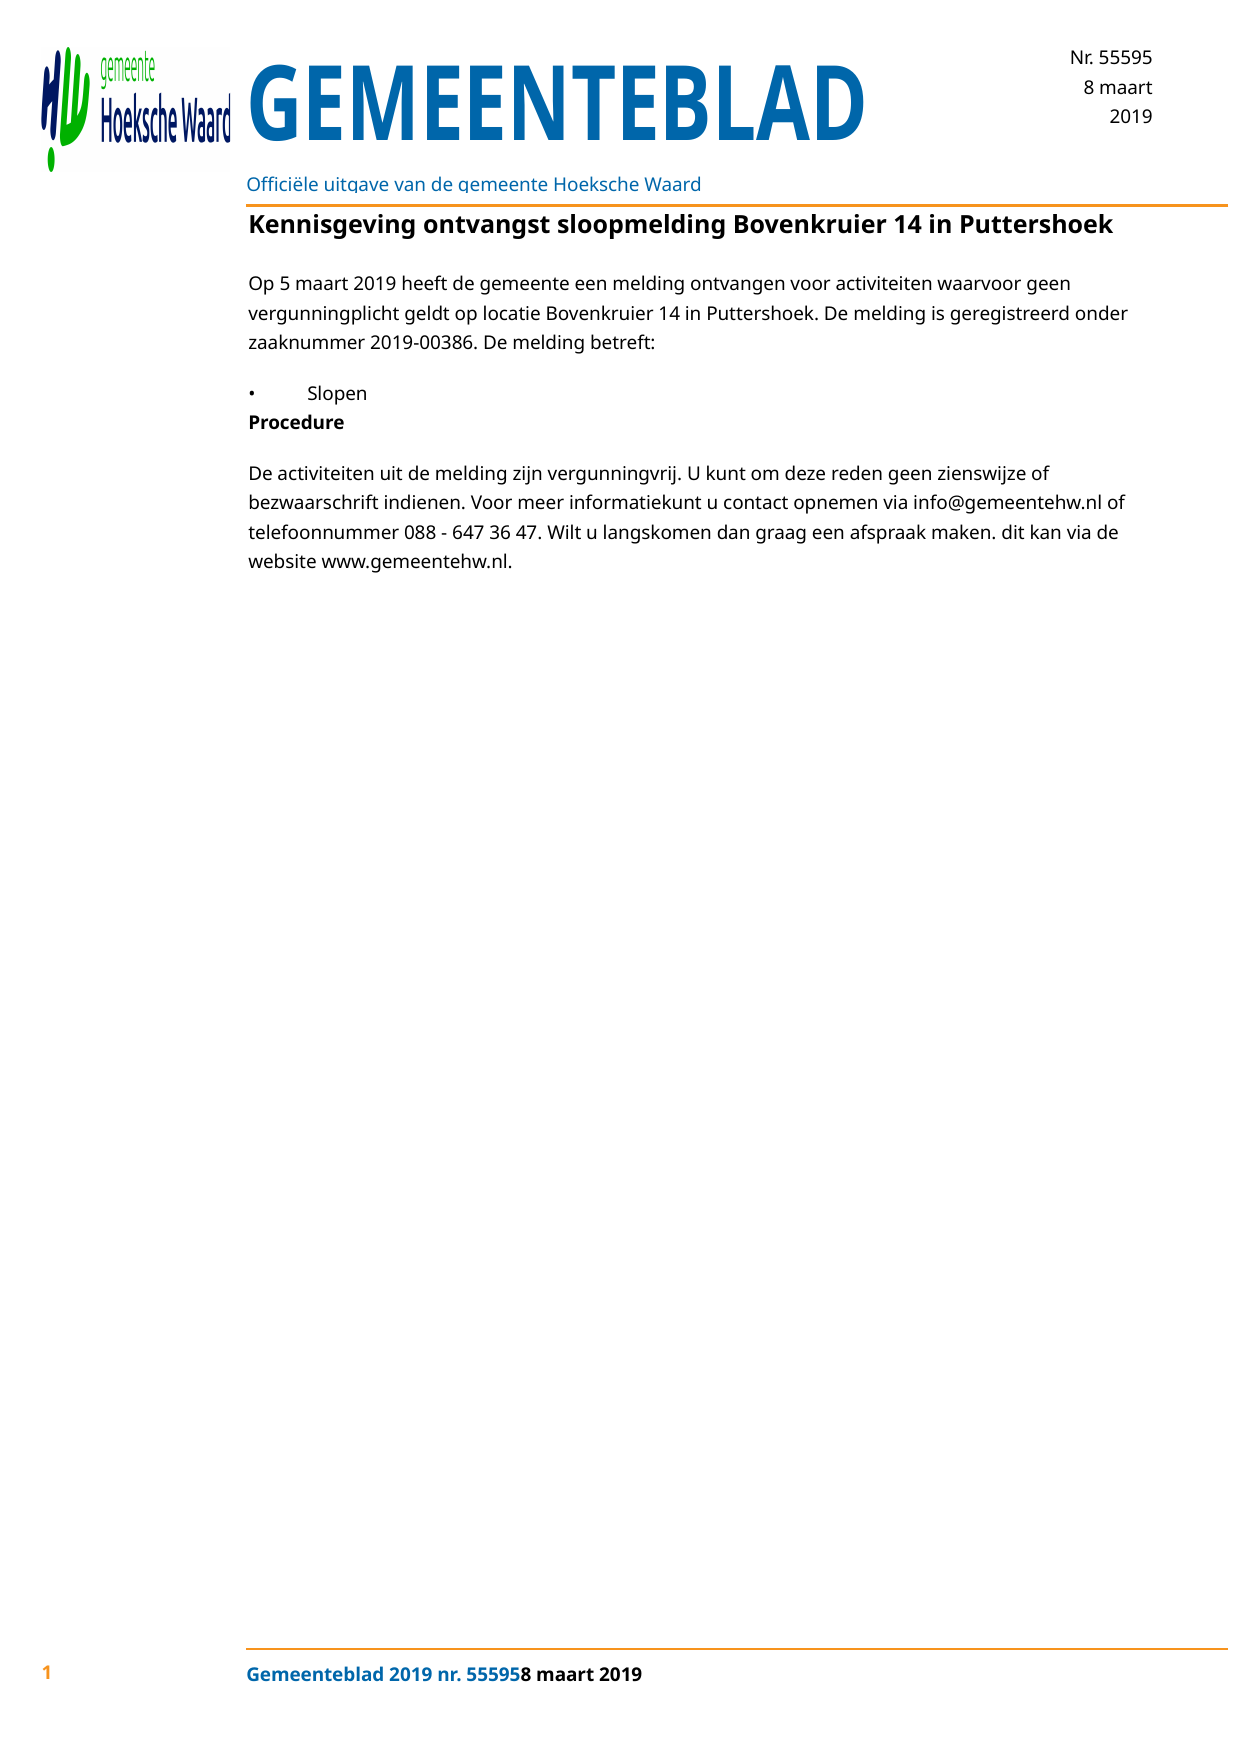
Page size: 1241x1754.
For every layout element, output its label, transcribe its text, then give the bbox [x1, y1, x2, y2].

list Slopen [248, 380, 1152, 406]
text Op 5 maart 2019 heeft de gemeente een melding ontvangen voor activiteiten waarvoor geen vergunningplicht geldt op locatie Bovenkruier 14 in Puttershoek. De melding is geregistreerd onder zaaknummer 2019-00386. De melding betreft: [248, 270, 1152, 355]
text De activiteiten uit de melding zijn vergunningvrij. U kunt om deze reden geen zienswijze of bezwaarschrift indienen. Voor meer informatiekunt u contact opnemen via info@gemeentehw.nl of telefoonnummer 088 - 647 36 47. Wilt u langskomen dan graag een afspraak maken. dit kan via de website www.gemeentehw.nl. [248, 460, 1152, 574]
text Procedure [248, 409, 1152, 435]
text Kennisgeving ontvangst sloopmelding Bovenkruier 14 in Puttershoek [248, 207, 1152, 241]
picture [41, 47, 231, 172]
